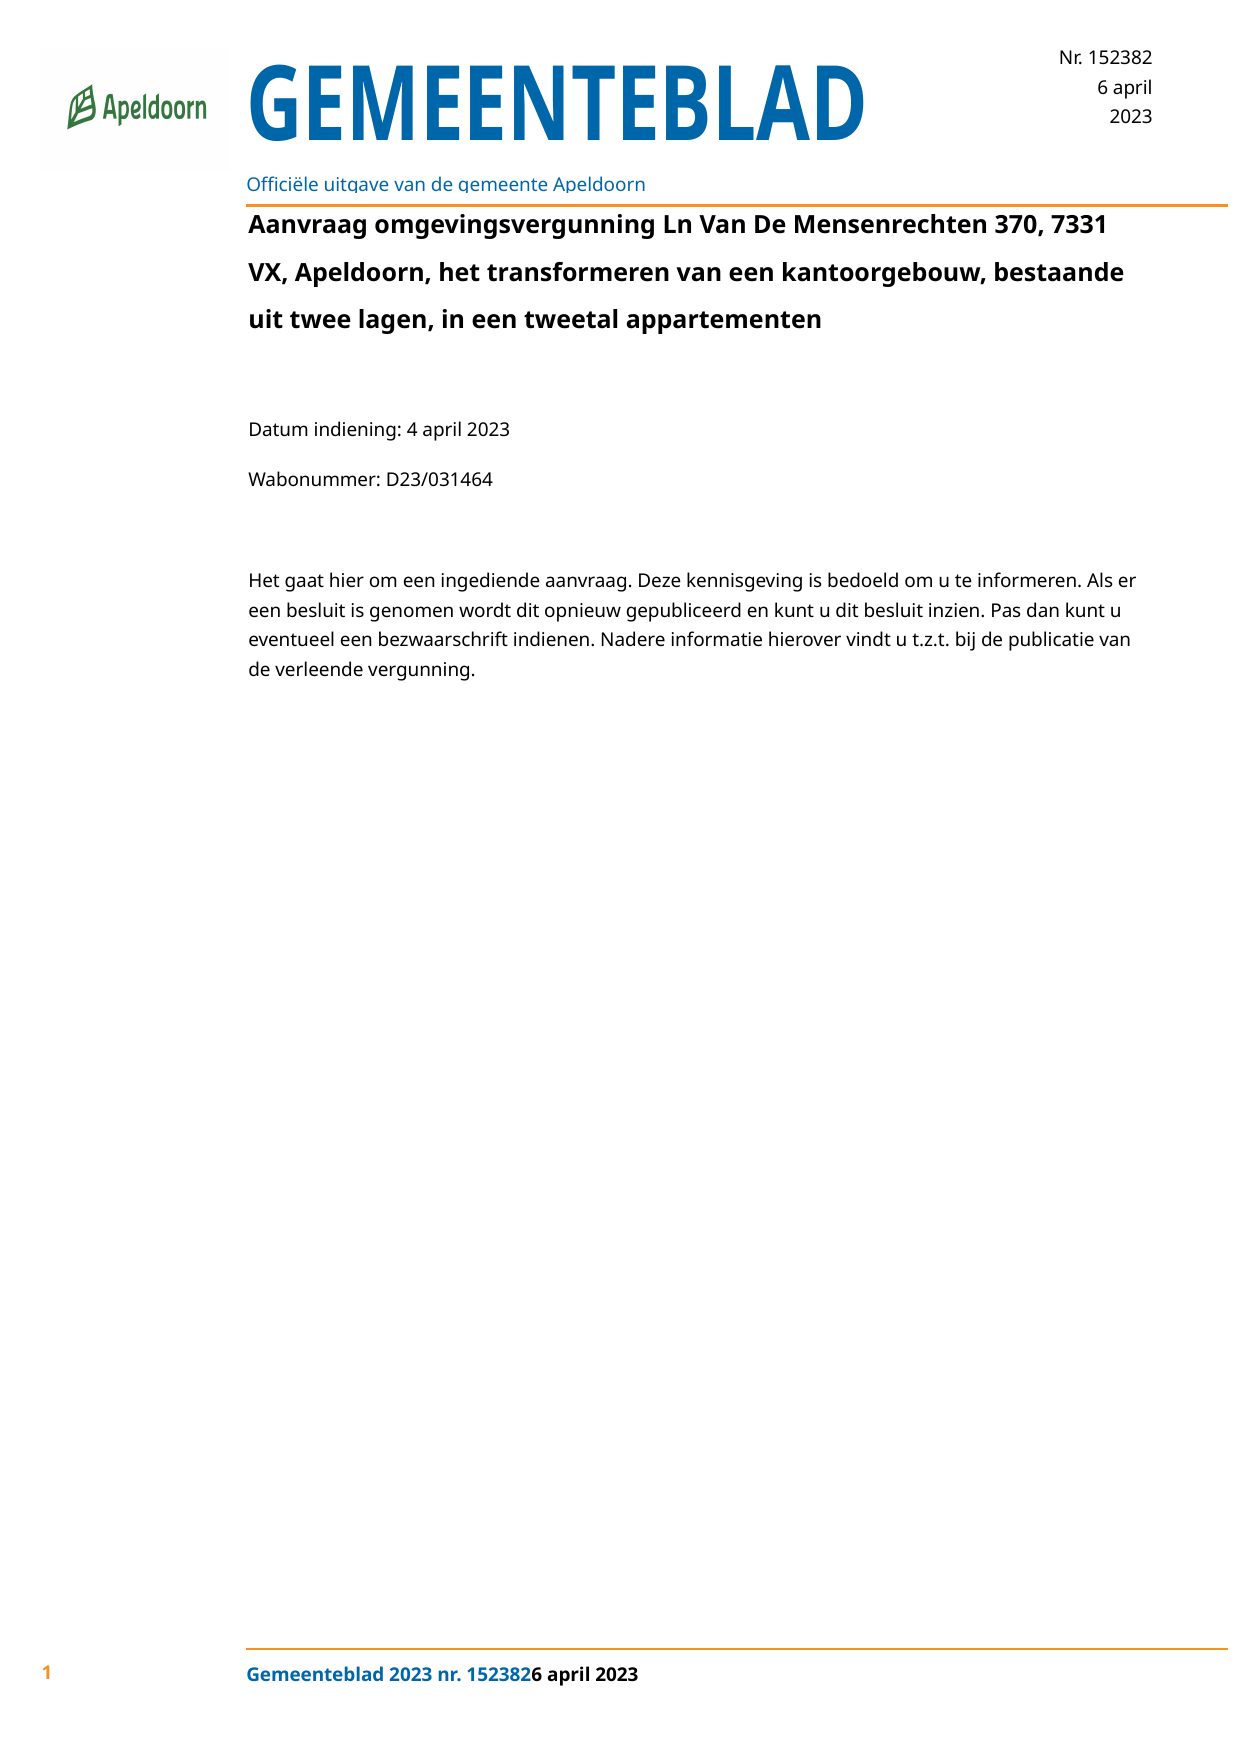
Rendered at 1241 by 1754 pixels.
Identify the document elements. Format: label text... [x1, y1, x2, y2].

text Datum indiening: 4 april 2023 [248, 416, 1152, 442]
text Wabonummer: D23/031464 [248, 466, 1152, 492]
picture [41, 47, 231, 172]
text Aanvraag omgevingsvergunning Ln Van De Mensenrechten 370, 7331 VX, Apeldoorn, het transformeren van een kantoorgebouw, bestaande uit twee lagen, in een tweetal appartementen [248, 207, 1152, 336]
text Het gaat hier om een ingediende aanvraag. Deze kennisgeving is bedoeld om u te informeren. Als er een besluit is genomen wordt dit opnieuw gepubliceerd en kunt u dit besluit inzien. Pas dan kunt u eventueel een bezwaarschrift indienen. Nadere informatie hierover vindt u t.z.t. bij de publicatie van de verleende vergunning. [248, 567, 1152, 682]
